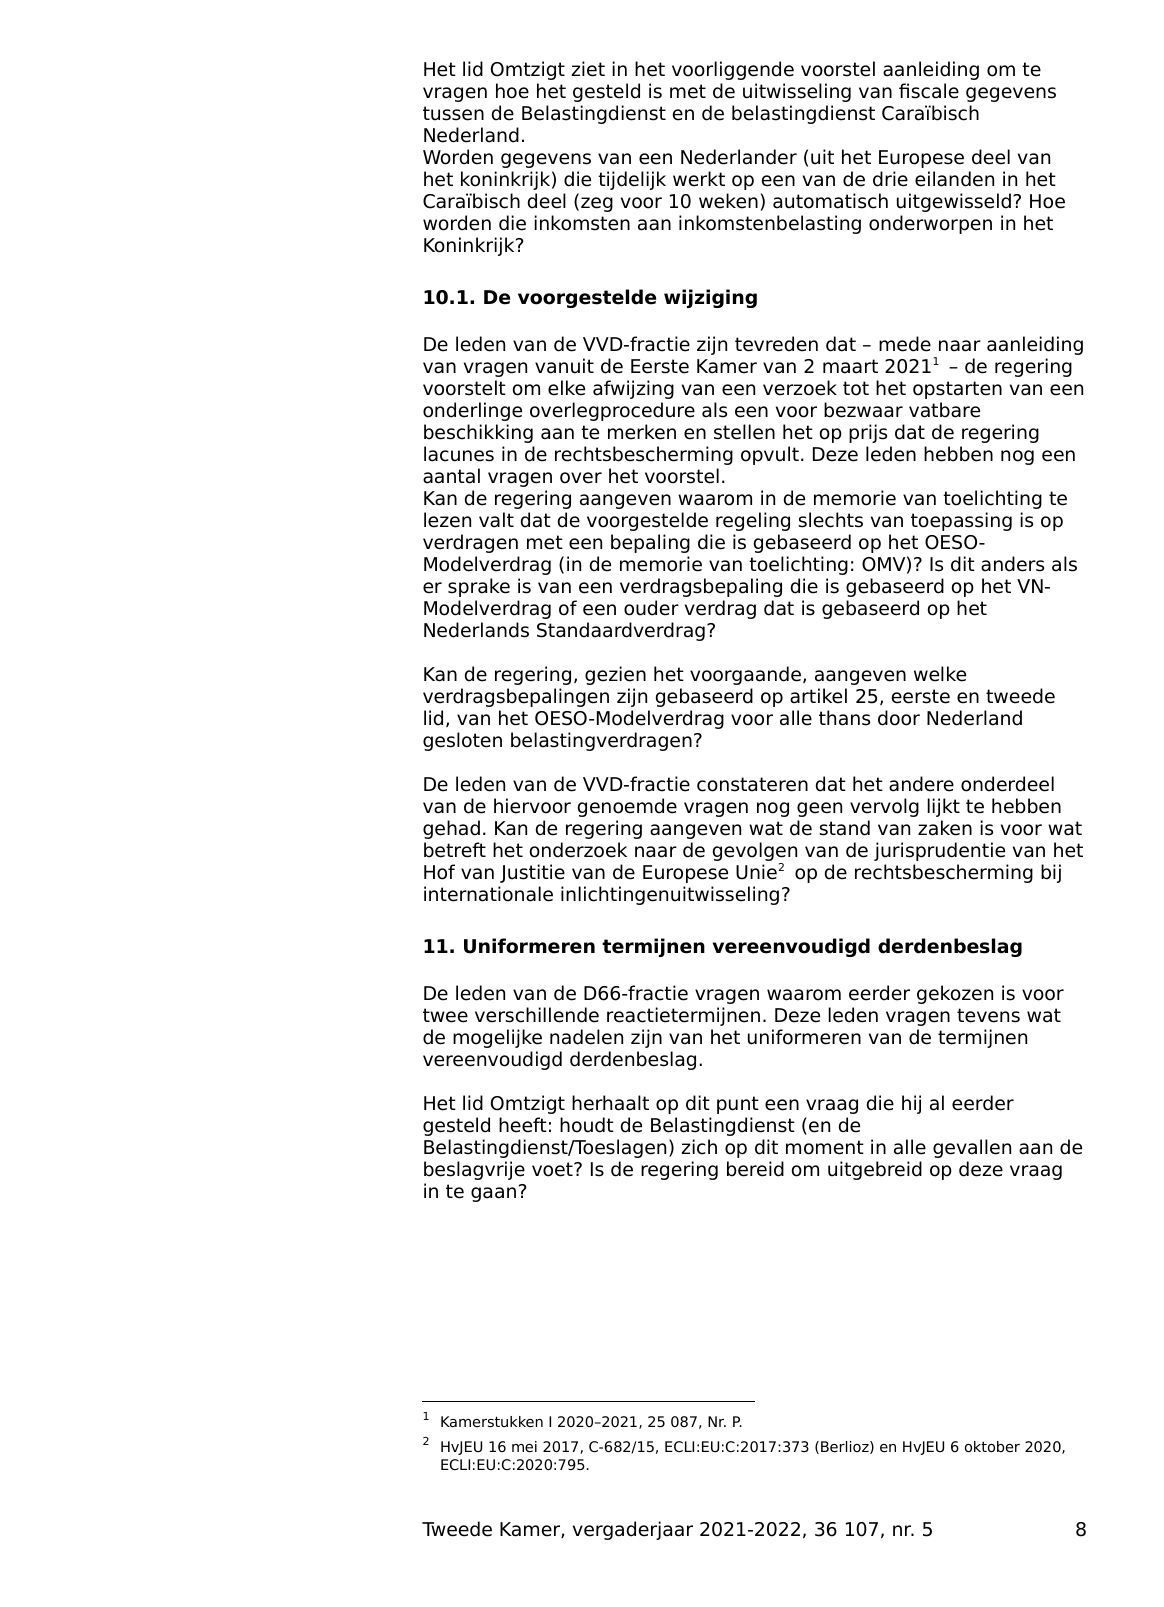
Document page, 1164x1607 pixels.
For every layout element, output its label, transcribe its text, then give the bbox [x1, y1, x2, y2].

text Het lid Omtzigt ziet in het voorliggende voorstel aanleiding om te vragen hoe het gesteld is met de uitwisseling van fiscale gegevens tussen de Belastingdienst en de belastingdienst Caraïbisch Nederland. [422, 59, 1087, 147]
text De leden van de VVD-fractie zijn tevreden dat – mede naar aanleiding van vragen vanuit de Eerste Kamer van 2 maart 2021 – de regering voorstelt om elke afwijzing van een verzoek tot het opstarten van een onderlinge overlegprocedure als een voor bezwaar vatbare beschikking aan te merken en stellen het op prijs dat de regering lacunes in de rechtsbescherming opvult. Deze leden hebben nog een aantal vragen over het voorstel. [422, 334, 1087, 488]
text HvJEU 16 mei 2017, C-682/15, ECLI:EU:C:2017:373 (Berlioz) en HvJEU 6 oktober 2020, ECLI:EU:C:2020:795. [422, 1435, 1087, 1474]
text Worden gegevens van een Nederlander (uit het Europese deel van het koninkrijk) die tijdelijk werkt op een van de drie eilanden in het Caraïbisch deel (zeg voor 10 weken) automatisch uitgewisseld? Hoe worden die inkomsten aan inkomstenbelasting onderworpen in het Koninkrijk? [422, 147, 1087, 257]
text Kamerstukken I 2020–2021, 25 087, Nr. P. [422, 1410, 1087, 1432]
text De leden van de D66-fractie vragen waarom eerder gekozen is voor twee verschillende reactietermijnen. Deze leden vragen tevens wat de mogelijke nadelen zijn van het uniformeren van de termijnen vereenvoudigd derdenbeslag. [422, 983, 1087, 1071]
text Kan de regering aangeven waarom in de memorie van toelichting te lezen valt dat de voorgestelde regeling slechts van toepassing is op verdragen met een bepaling die is gebaseerd op het OESO-Modelverdrag (in de memorie van toelichting: OMV)? Is dit anders als er sprake is van een verdragsbepaling die is gebaseerd op het VN-Modelverdrag of een ouder verdrag dat is gebaseerd op het Nederlands Standaardverdrag? [422, 488, 1087, 642]
subtitle 10.1. De voorgestelde wijziging [422, 287, 1087, 309]
text De leden van de VVD-fractie constateren dat het andere onderdeel van de hiervoor genoemde vragen nog geen vervolg lijkt te hebben gehad. Kan de regering aangeven wat de stand van zaken is voor wat betreft het onderzoek naar de gevolgen van de jurisprudentie van het Hof van Justitie van de Europese Unie op de rechtsbescherming bij internationale inlichtingenuitwisseling? [422, 774, 1087, 906]
text Kan de regering, gezien het voorgaande, aangeven welke verdragsbepalingen zijn gebaseerd op artikel 25, eerste en tweede lid, van het OESO-Modelverdrag voor alle thans door Nederland gesloten belastingverdragen? [422, 664, 1087, 752]
text Het lid Omtzigt herhaalt op dit punt een vraag die hij al eerder gesteld heeft: houdt de Belastingdienst (en de Belastingdienst/Toeslagen) zich op dit moment in alle gevallen aan de beslagvrije voet? Is de regering bereid om uitgebreid op deze vraag in te gaan? [422, 1093, 1087, 1203]
subtitle 11. Uniformeren termijnen vereenvoudigd derdenbeslag [422, 936, 1087, 958]
